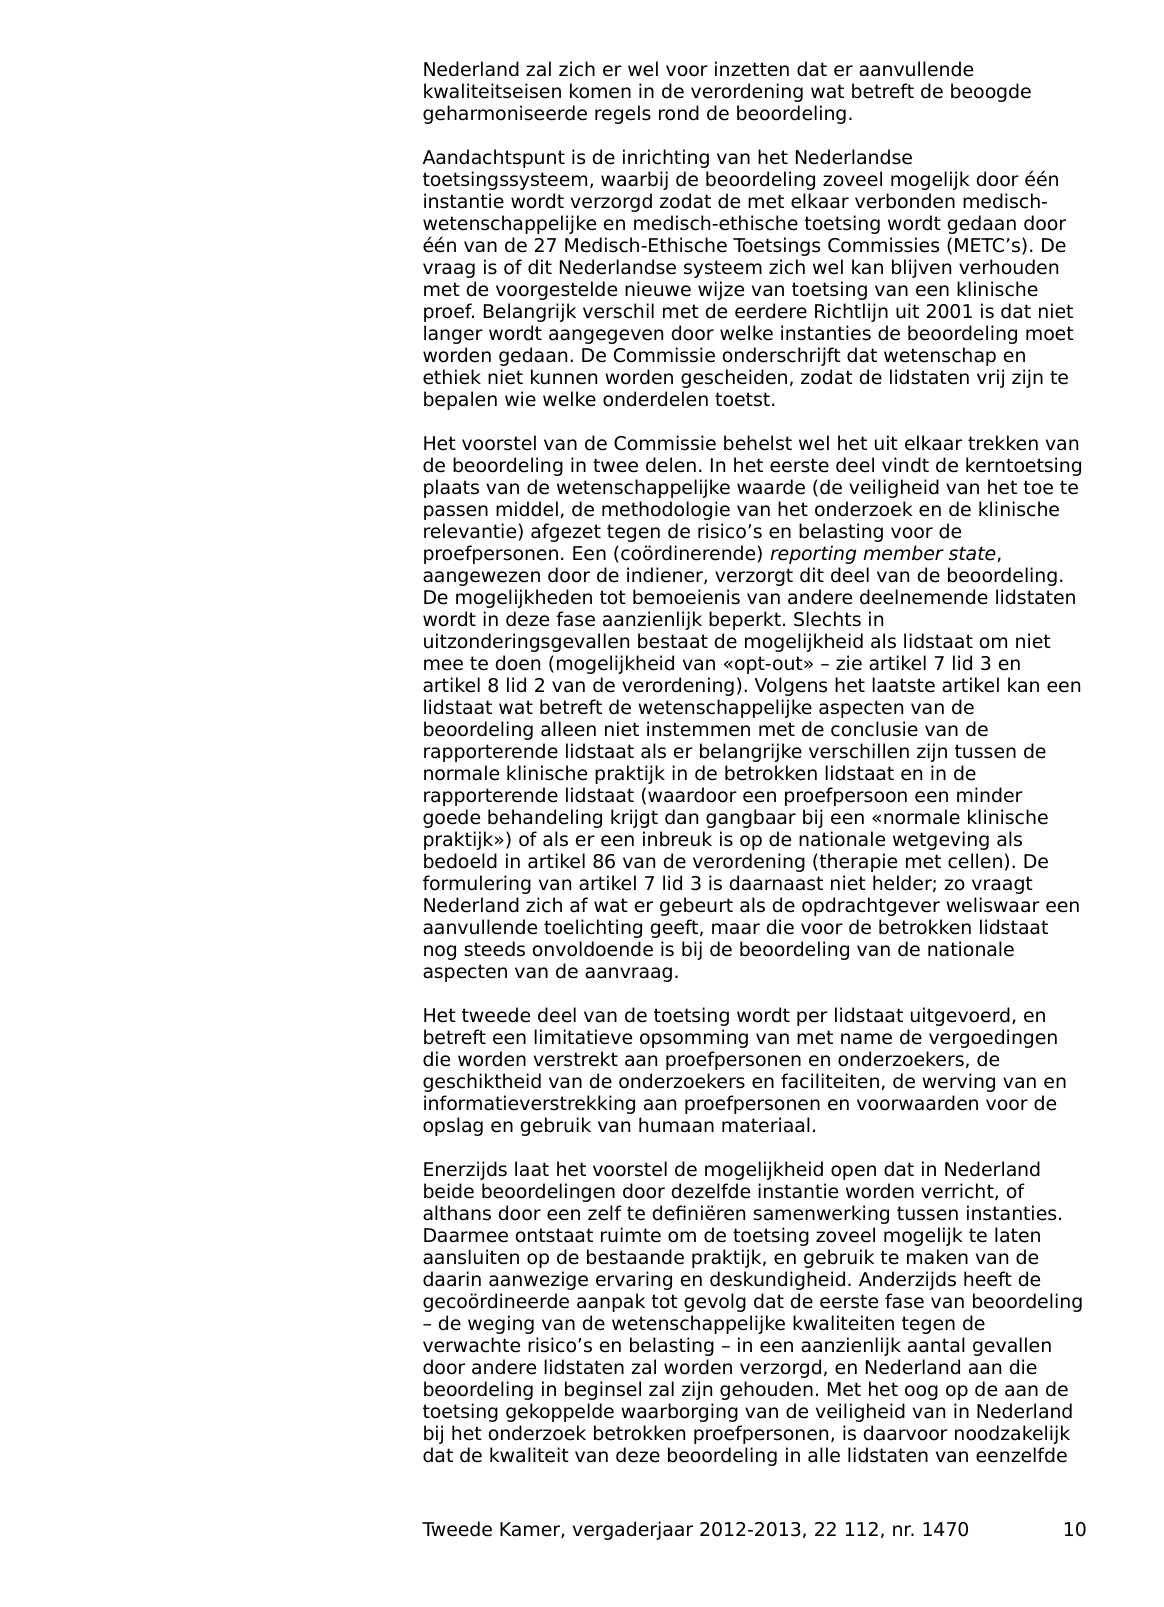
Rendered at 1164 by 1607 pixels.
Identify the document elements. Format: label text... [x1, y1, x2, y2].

text Het voorstel van de Commissie behelst wel het uit elkaar trekken van de beoordeling in twee delen. In het eerste deel vindt de kerntoetsing plaats van de wetenschappelijke waarde (de veiligheid van het toe te passen middel, de methodologie van het onderzoek en de klinische relevantie) afgezet tegen de risico’s en belasting voor de proefpersonen. Een (coördinerende) reporting member state, aangewezen door de indiener, verzorgt dit deel van de beoordeling. De mogelijkheden tot bemoeienis van andere deelnemende lidstaten wordt in deze fase aanzienlijk beperkt. Slechts in uitzonderingsgevallen bestaat de mogelijkheid als lidstaat om niet mee te doen (mogelijkheid van «opt-out» – zie artikel 7 lid 3 en artikel 8 lid 2 van de verordening). Volgens het laatste artikel kan een lidstaat wat betreft de wetenschappelijke aspecten van de beoordeling alleen niet instemmen met de conclusie van de rapporterende lidstaat als er belangrijke verschillen zijn tussen de normale klinische praktijk in de betrokken lidstaat en in de rapporterende lidstaat (waardoor een proefpersoon een minder goede behandeling krijgt dan gangbaar bij een «normale klinische praktijk») of als er een inbreuk is op de nationale wetgeving als bedoeld in artikel 86 van de verordening (therapie met cellen). De formulering van artikel 7 lid 3 is daarnaast niet helder; zo vraagt Nederland zich af wat er gebeurt als de opdrachtgever weliswaar een aanvullende toelichting geeft, maar die voor de betrokken lidstaat nog steeds onvoldoende is bij de beoordeling van de nationale aspecten van de aanvraag. [422, 433, 1087, 983]
text Nederland zal zich er wel voor inzetten dat er aanvullende kwaliteitseisen komen in de verordening wat betreft de beoogde geharmoniseerde regels rond de beoordeling. [422, 59, 1087, 125]
text Het tweede deel van de toetsing wordt per lidstaat uitgevoerd, en betreft een limitatieve opsomming van met name de vergoedingen die worden verstrekt aan proefpersonen en onderzoekers, de geschiktheid van de onderzoekers en faciliteiten, de werving van en informatieverstrekking aan proefpersonen en voorwaarden voor de opslag en gebruik van humaan materiaal. [422, 1005, 1087, 1137]
text Aandachtspunt is de inrichting van het Nederlandse toetsingssysteem, waarbij de beoordeling zoveel mogelijk door één instantie wordt verzorgd zodat de met elkaar verbonden medisch-wetenschappelijke en medisch-ethische toetsing wordt gedaan door één van de 27 Medisch-Ethische Toetsings Commissies (METC’s). De vraag is of dit Nederlandse systeem zich wel kan blijven verhouden met de voorgestelde nieuwe wijze van toetsing van een klinische proef. Belangrijk verschil met de eerdere Richtlijn uit 2001 is dat niet langer wordt aangegeven door welke instanties de beoordeling moet worden gedaan. De Commissie onderschrijft dat wetenschap en ethiek niet kunnen worden gescheiden, zodat de lidstaten vrij zijn te bepalen wie welke onderdelen toetst. [422, 147, 1087, 411]
text Enerzijds laat het voorstel de mogelijkheid open dat in Nederland beide beoordelingen door dezelfde instantie worden verricht, of althans door een zelf te definiëren samenwerking tussen instanties. Daarmee ontstaat ruimte om de toetsing zoveel mogelijk te laten aansluiten op de bestaande praktijk, en gebruik te maken van de daarin aanwezige ervaring en deskundigheid. Anderzijds heeft de gecoördineerde aanpak tot gevolg dat de eerste fase van beoordeling – de weging van de wetenschappelijke kwaliteiten tegen de verwachte risico’s en belasting – in een aanzienlijk aantal gevallen door andere lidstaten zal worden verzorgd, en Nederland aan die beoordeling in beginsel zal zijn gehouden. Met het oog op de aan de toetsing gekoppelde waarborging van de veiligheid van in Nederland bij het onderzoek betrokken proefpersonen, is daarvoor noodzakelijk dat de kwaliteit van deze beoordeling in alle lidstaten van eenzelfde [422, 1159, 1087, 1467]
